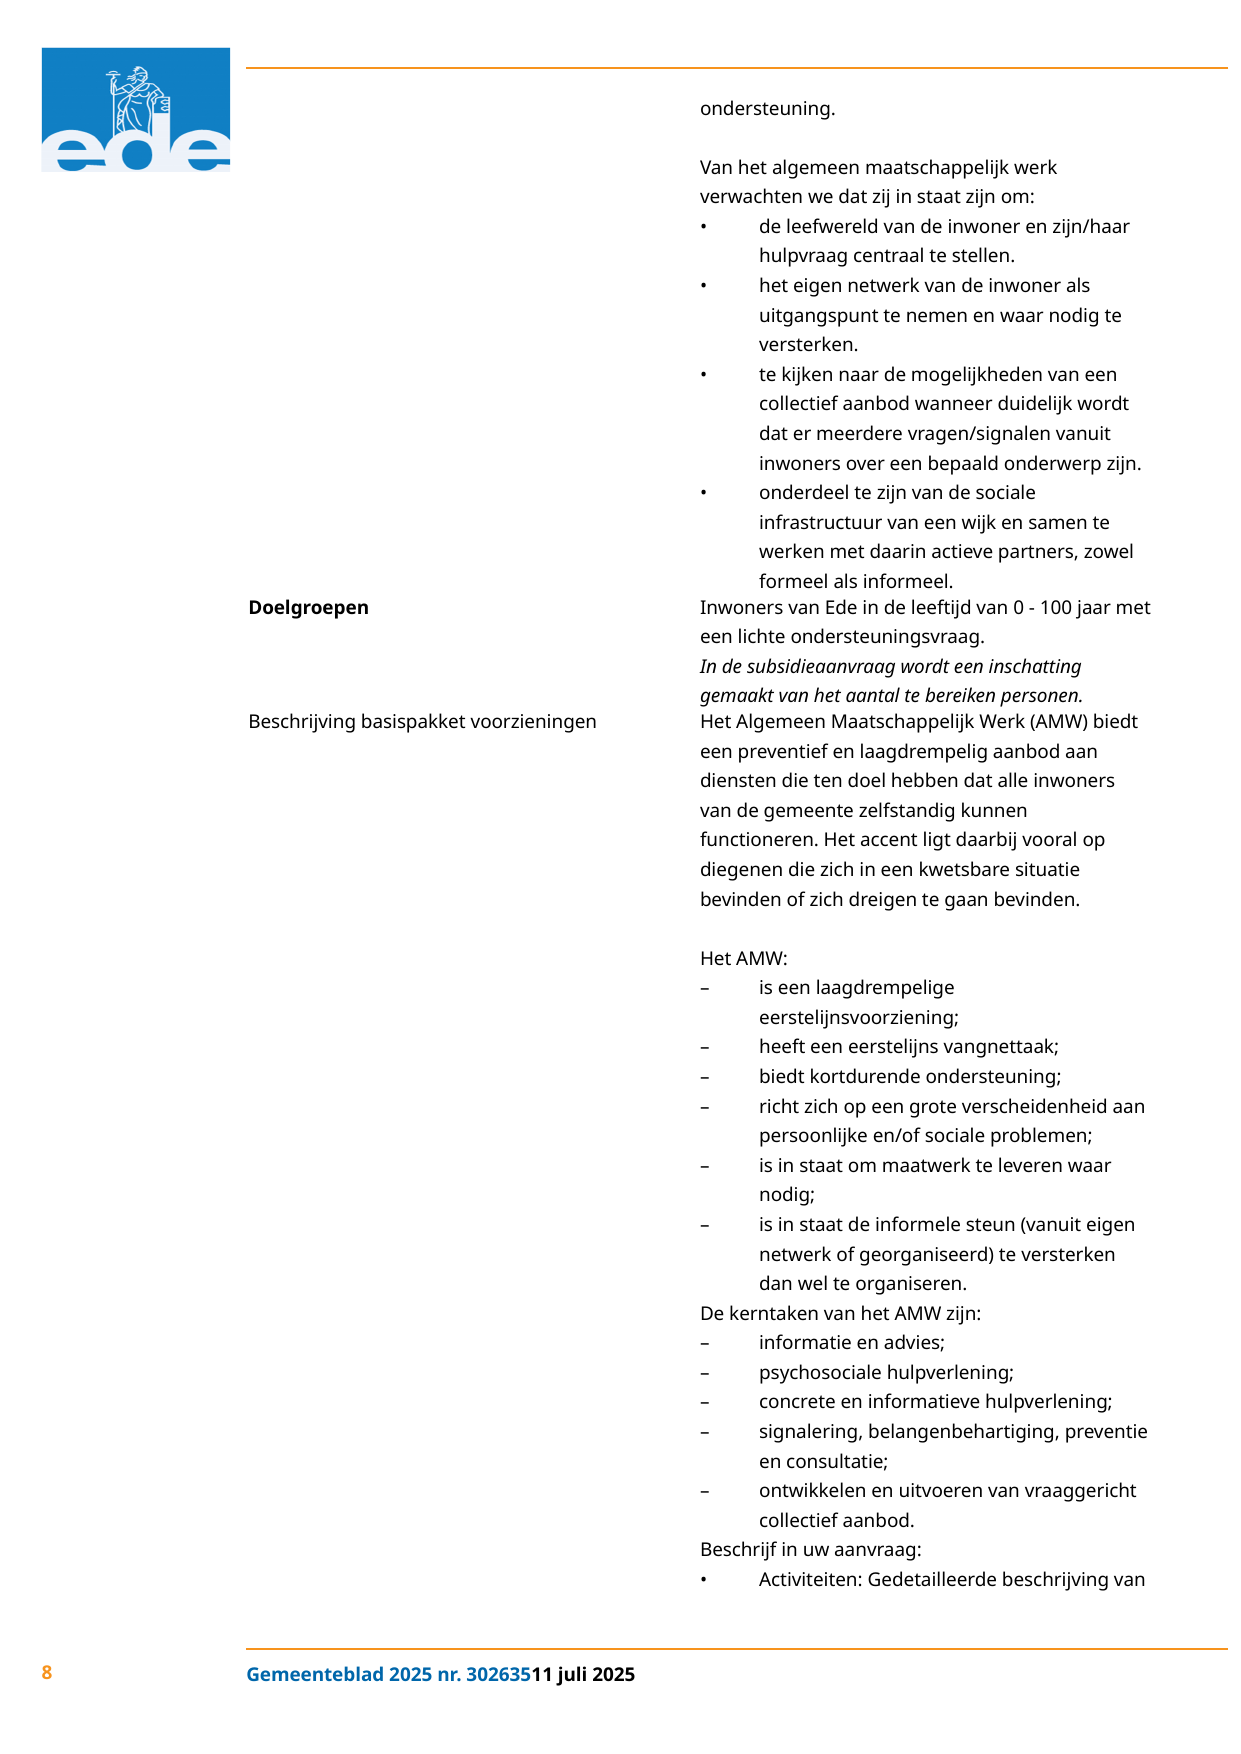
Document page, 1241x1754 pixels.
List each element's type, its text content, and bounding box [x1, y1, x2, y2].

table_cell Inwoners van Ede in de leeftijd van 0 - 100 jaar met een lichte ondersteuningsvraag. In de subsidieaanvraag wordt een inschatting gemaakt van het aantal te bereiken personen. [700, 594, 1152, 708]
table_cell Doelgroepen [248, 594, 700, 708]
table_cell Het Algemeen Maatschappelijk Werk (AMW) biedt een preventief en laagdrempelig aanbod aan diensten die ten doel hebben dat alle inwoners van de gemeente zelfstandig kunnen functioneren. Het accent ligt daarbij vooral op diegenen die zich in een kwetsbare situatie bevinden of zich dreigen te gaan bevinden. Het AMW: is een laagdrempelige eerstelijnsvoorziening; heeft een eerstelijns vangnettaak; biedt kortdurende ondersteuning; richt zich op een grote verscheidenheid aan persoonlijke en/of sociale problemen; is in staat om maatwerk te leveren waar nodig; is in staat de informele steun (vanuit eigen netwerk of georganiseerd) te versterken dan wel te organiseren. De kerntaken van het AMW zijn: informatie en advies; psychosociale hulpverlening; concrete en informatieve hulpverlening; signalering, belangenbehartiging, preventie en consultatie; ontwikkelen en uitvoeren van vraaggericht collectief aanbod. Beschrijf in uw aanvraag: Activiteiten: Gedetailleerde beschrijving van [700, 708, 1152, 1592]
table_cell Beschrijving basispakket voorzieningen [248, 708, 700, 1592]
table_cell [248, 95, 700, 594]
picture [41, 47, 231, 172]
table_cell ondersteuning. Van het algemeen maatschappelijk werk verwachten we dat zij in staat zijn om: de leefwereld van de inwoner en zijn/haar hulpvraag centraal te stellen. het eigen netwerk van de inwoner als uitgangspunt te nemen en waar nodig te versterken. te kijken naar de mogelijkheden van een collectief aanbod wanneer duidelijk wordt dat er meerdere vragen/signalen vanuit inwoners over een bepaald onderwerp zijn. onderdeel te zijn van de sociale infrastructuur van een wijk en samen te werken met daarin actieve partners, zowel formeel als informeel. [700, 95, 1152, 594]
